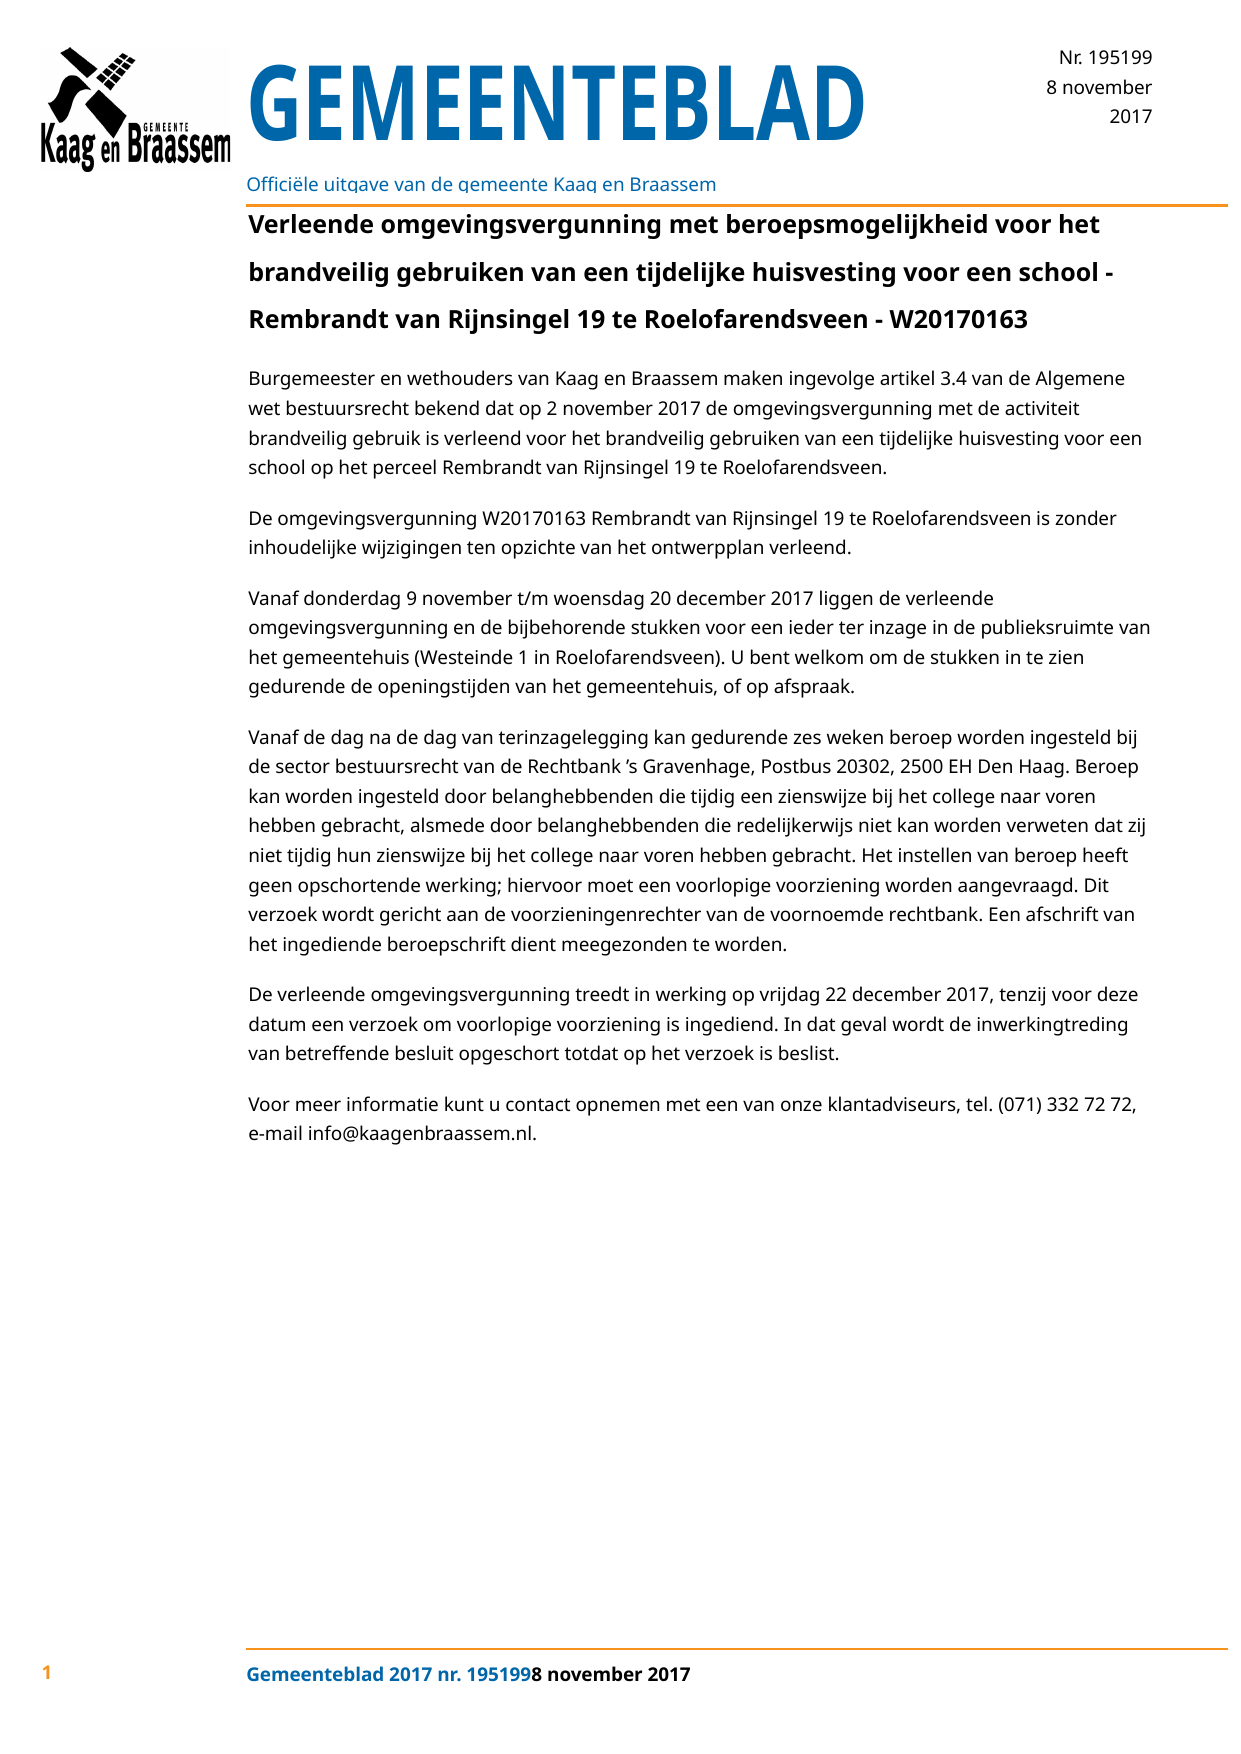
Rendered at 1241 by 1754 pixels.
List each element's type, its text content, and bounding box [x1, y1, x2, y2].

text Burgemeester en wethouders van Kaag en Braassem maken ingevolge artikel 3.4 van de Algemene wet bestuursrecht bekend dat op 2 november 2017 de omgevingsvergunning met de activiteit brandveilig gebruik is verleend voor het brandveilig gebruiken van een tijdelijke huisvesting voor een school op het perceel Rembrandt van Rijnsingel 19 te Roelofarendsveen. [248, 366, 1152, 480]
text De verleende omgevingsvergunning treedt in werking op vrijdag 22 december 2017, tenzij voor deze datum een verzoek om voorlopige voorziening is ingediend. In dat geval wordt de inwerkingtreding van betreffende besluit opgeschort totdat op het verzoek is beslist. [248, 981, 1152, 1066]
text De omgevingsvergunning W20170163 Rembrandt van Rijnsingel 19 te Roelofarendsveen is zonder inhoudelijke wijzigingen ten opzichte van het ontwerpplan verleend. [248, 505, 1152, 560]
text Verleende omgevingsvergunning met beroepsmogelijkheid voor het brandveilig gebruiken van een tijdelijke huisvesting voor een school - Rembrandt van Rijnsingel 19 te Roelofarendsveen - W20170163 [248, 207, 1152, 336]
text Voor meer informatie kunt u contact opnemen met een van onze klantadviseurs, tel. (071) 332 72 72, e-mail info@kaagenbraassem.nl. [248, 1091, 1152, 1146]
text Vanaf de dag na de dag van terinzagelegging kan gedurende zes weken beroep worden ingesteld bij de sector bestuursrecht van de Rechtbank ’s Gravenhage, Postbus 20302, 2500 EH Den Haag. Beroep kan worden ingesteld door belanghebbenden die tijdig een zienswijze bij het college naar voren hebben gebracht, alsmede door belanghebbenden die redelijkerwijs niet kan worden verweten dat zij niet tijdig hun zienswijze bij het college naar voren hebben gebracht. Het instellen van beroep heeft geen opschortende werking; hiervoor moet een voorlopige voorziening worden aangevraagd. Dit verzoek wordt gericht aan de voorzieningenrechter van de voornoemde rechtbank. Een afschrift van het ingediende beroepschrift dient meegezonden te worden. [248, 724, 1152, 957]
text Vanaf donderdag 9 november t/m woensdag 20 december 2017 liggen de verleende omgevingsvergunning en de bijbehorende stukken voor een ieder ter inzage in de publieksruimte van het gemeentehuis (Westeinde 1 in Roelofarendsveen). U bent welkom om de stukken in te zien gedurende de openingstijden van het gemeentehuis, of op afspraak. [248, 585, 1152, 699]
picture [41, 47, 231, 172]
